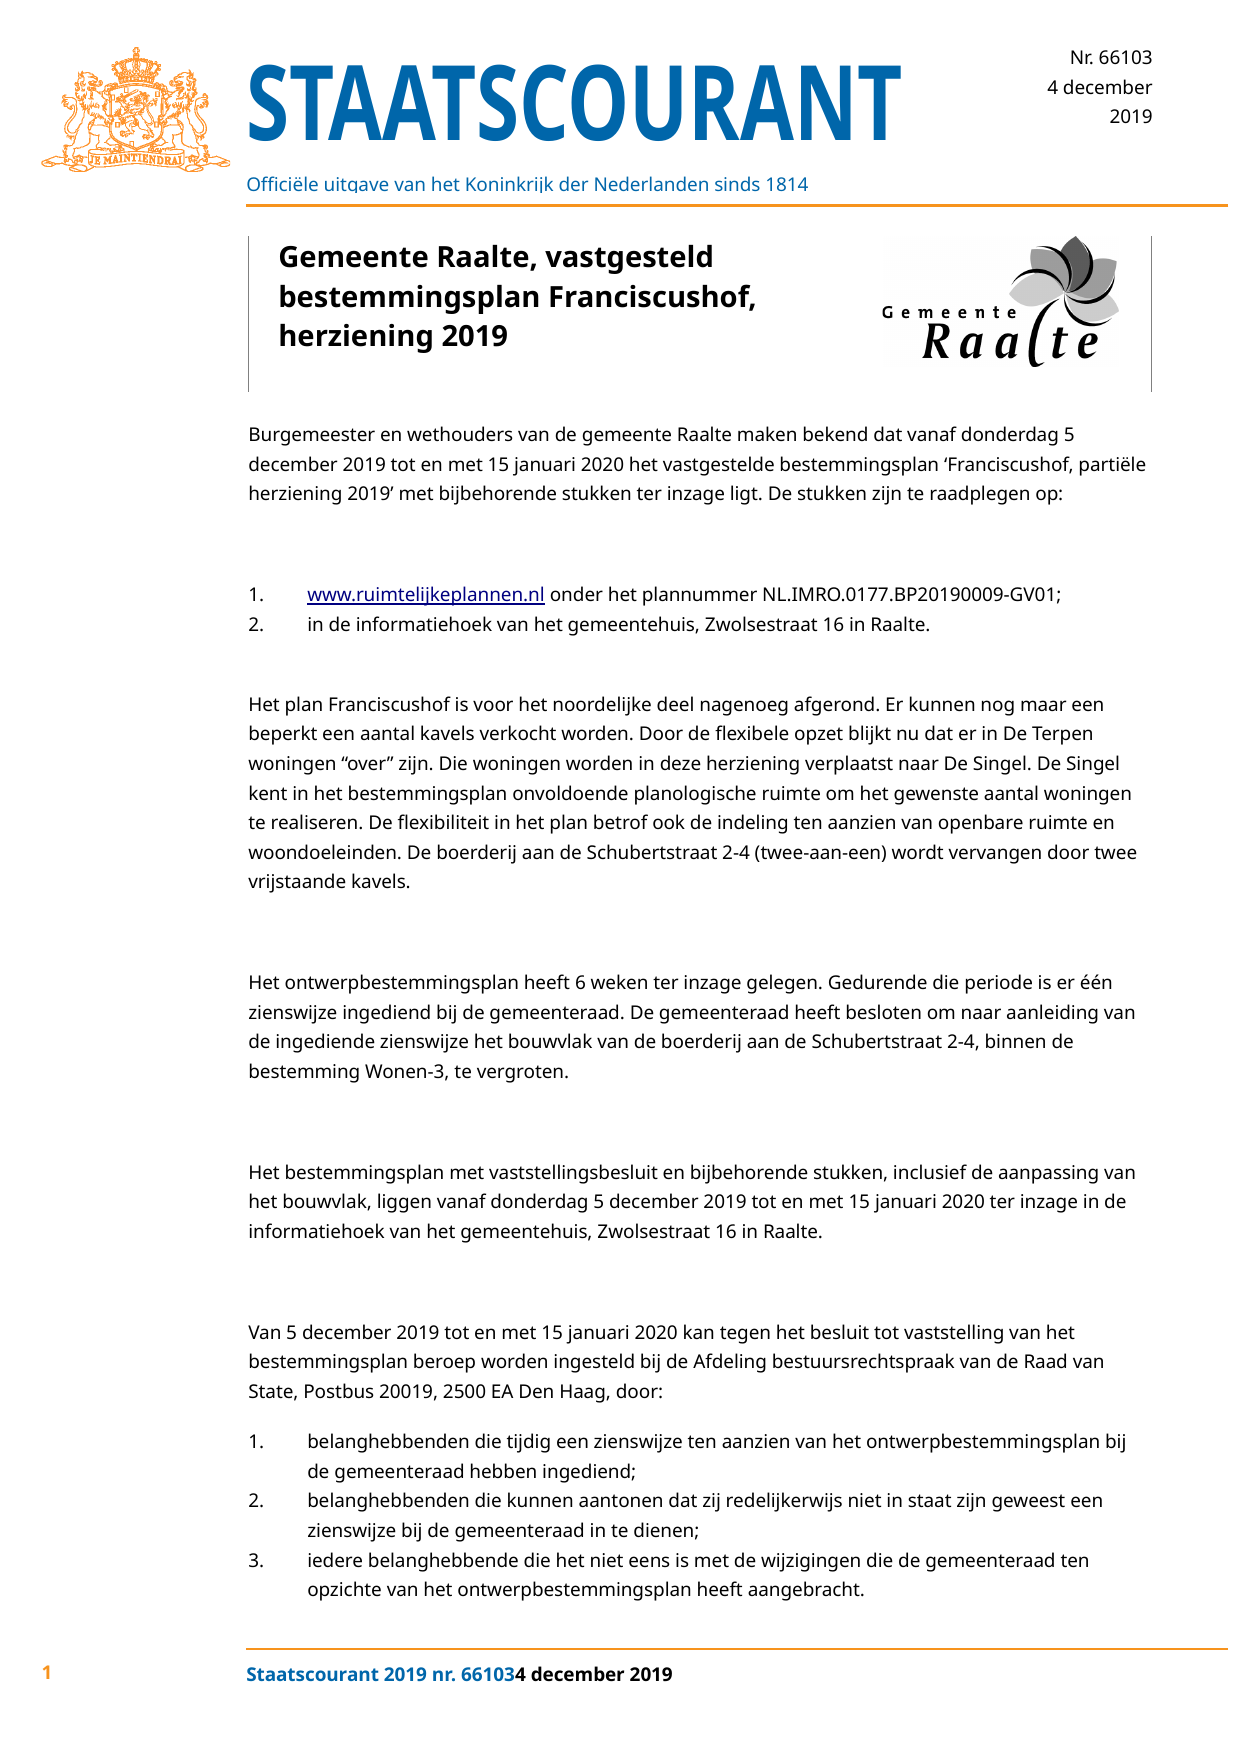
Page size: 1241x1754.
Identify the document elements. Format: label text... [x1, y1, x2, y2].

table_header Gemeente Raalte, vastgesteld bestemmingsplan Franciscushof, herziening 2019 [249, 236, 850, 392]
text Het plan Franciscushof is voor het noordelijke deel nagenoeg afgerond. Er kunnen nog maar een beperkt een aantal kavels verkocht worden. Door de flexibele opzet blijkt nu dat er in De Terpen woningen “over” zijn. Die woningen worden in deze herziening verplaatst naar De Singel. De Singel kent in het bestemmingsplan onvoldoende planologische ruimte om het gewenste aantal woningen te realiseren. De flexibiliteit in het plan betrof ook de indeling ten aanzien van openbare ruimte en woondoeleinden. De boerderij aan de Schubertstraat 2-4 (twee-aan-een) wordt vervangen door twee vrijstaande kavels. [248, 691, 1152, 894]
list belanghebbenden die tijdig een zienswijze ten aanzien van het ontwerpbestemmingsplan bij de gemeenteraad hebben ingediend; [248, 1428, 1152, 1484]
table_header [850, 236, 1151, 392]
list iedere belanghebbende die het niet eens is met de wijzigingen die de gemeenteraad ten opzichte van het ontwerpbestemmingsplan heeft aangebracht. [248, 1547, 1152, 1602]
list www.ruimtelijkeplannen.nl onder het plannummer NL.IMRO.0177.BP20190009-GV01; [248, 581, 1152, 607]
text Burgemeester en wethouders van de gemeente Raalte maken bekend dat vanaf donderdag 5 december 2019 tot en met 15 januari 2020 het vastgestelde bestemmingsplan ‘Franciscushof, partiële herziening 2019’ met bijbehorende stukken ter inzage ligt. De stukken zijn te raadplegen op: [248, 421, 1152, 506]
text Van 5 december 2019 tot en met 15 januari 2020 kan tegen het besluit tot vaststelling van het bestemmingsplan beroep worden ingesteld bij de Afdeling bestuursrechtspraak van de Raad van State, Postbus 20019, 2500 EA Den Haag, door: [248, 1319, 1152, 1404]
list belanghebbenden die kunnen aantonen dat zij redelijkerwijs niet in staat zijn geweest een zienswijze bij de gemeenteraad in te dienen; [248, 1488, 1152, 1543]
picture [882, 236, 1119, 367]
text Het ontwerpbestemmingsplan heeft 6 weken ter inzage gelegen. Gedurende die periode is er één zienswijze ingediend bij de gemeenteraad. De gemeenteraad heeft besloten om naar aanleiding van de ingediende zienswijze het bouwvlak van de boerderij aan de Schubertstraat 2-4, binnen de bestemming Wonen-3, te vergroten. [248, 969, 1152, 1084]
picture [41, 47, 231, 172]
text Het bestemmingsplan met vaststellingsbesluit en bijbehorende stukken, inclusief de aanpassing van het bouwvlak, liggen vanaf donderdag 5 december 2019 tot en met 15 januari 2020 ter inzage in de informatiehoek van het gemeentehuis, Zwolsestraat 16 in Raalte. [248, 1159, 1152, 1244]
list in de informatiehoek van het gemeentehuis, Zwolsestraat 16 in Raalte. [248, 611, 1152, 637]
